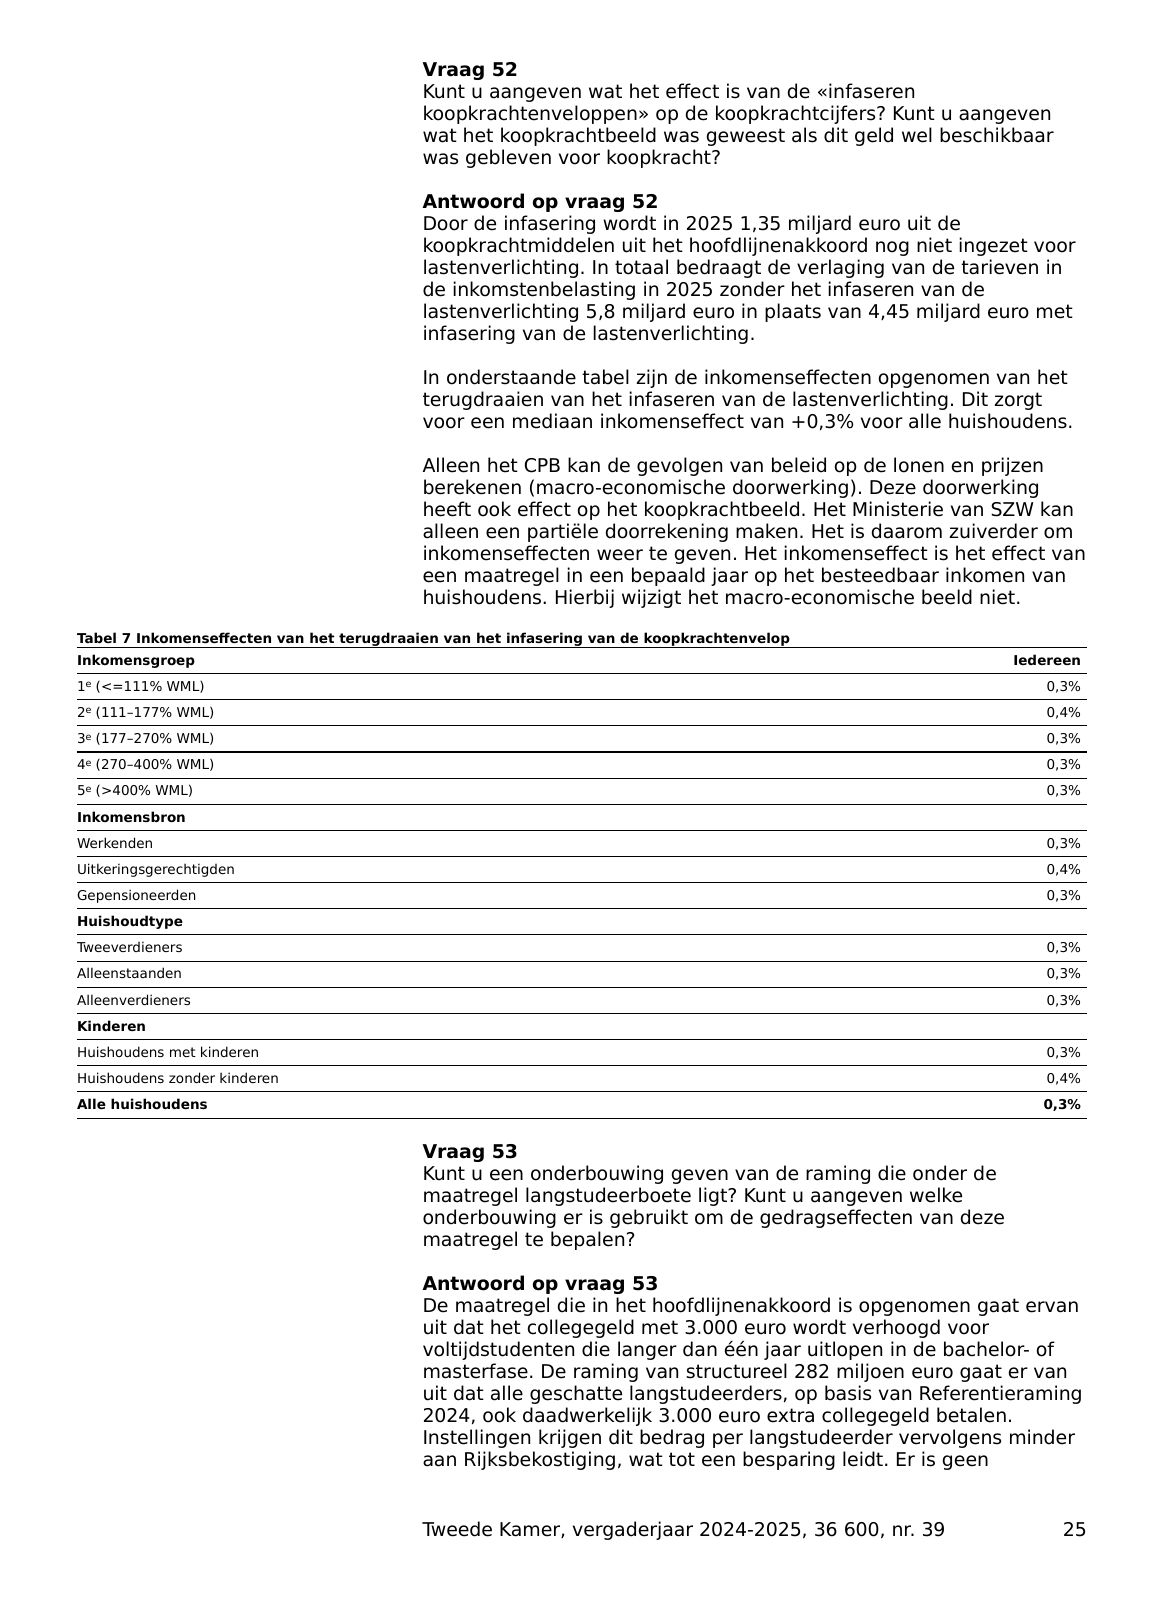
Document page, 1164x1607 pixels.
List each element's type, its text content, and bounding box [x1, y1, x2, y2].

table_cell 0,3% [969, 831, 1087, 856]
table_cell Alleenverdieners [77, 988, 968, 1013]
text Alleen het CPB kan de gevolgen van beleid op de lonen en prijzen berekenen (macro-economische doorwerking). Deze doorwerking heeft ook effect op het koopkrachtbeeld. Het Ministerie van SZW kan alleen een partiële doorrekening maken. Het is daarom zuiverder om inkomenseffecten weer te geven. Het inkomenseffect is het effect van een maatregel in een bepaald jaar op het besteedbaar inkomen van huishoudens. Hierbij wijzigt het macro-economische beeld niet. [422, 455, 1087, 609]
table_cell Alleenstaanden [77, 962, 968, 987]
table_header Tabel 7 Inkomenseffecten van het terugdraaien van het infasering van de koopkrachtenvelop [77, 631, 1087, 647]
table_cell 0,3% [969, 1092, 1087, 1117]
table_cell Alle huishoudens [77, 1092, 968, 1117]
text Kunt u aangeven wat het effect is van de «infaseren koopkrachtenveloppen» op de koopkrachtcijfers? Kunt u aangeven wat het koopkrachtbeeld was geweest als dit geld wel beschikbaar was gebleven voor koopkracht? [422, 81, 1087, 169]
table_cell 0,4% [969, 857, 1087, 882]
table_cell Tweeverdieners [77, 935, 968, 961]
table_cell 4e (270–400% WML) [77, 753, 968, 777]
table_cell Iedereen [969, 648, 1087, 673]
table_cell Huishoudens zonder kinderen [77, 1066, 968, 1091]
text Vraag 52 [422, 59, 1087, 81]
table_cell 1e (<=111% WML) [77, 674, 968, 699]
text Antwoord op vraag 53 [422, 1273, 1087, 1295]
text Door de infasering wordt in 2025 1,35 miljard euro uit de koopkrachtmiddelen uit het hoofdlijnenakkoord nog niet ingezet voor lastenverlichting. In totaal bedraagt de verlaging van de tarieven in de inkomstenbelasting in 2025 zonder het infaseren van de lastenverlichting 5,8 miljard euro in plaats van 4,45 miljard euro met infasering van de lastenverlichting. [422, 213, 1087, 345]
text In onderstaande tabel zijn de inkomenseffecten opgenomen van het terugdraaien van het infaseren van de lastenverlichting. Dit zorgt voor een mediaan inkomenseffect van +0,3% voor alle huishoudens. [422, 367, 1087, 433]
table_cell [969, 909, 1087, 934]
table_cell 0,3% [969, 674, 1087, 699]
table_cell Gepensioneerden [77, 883, 968, 908]
table_cell Inkomensgroep [77, 648, 968, 673]
table_cell [969, 1014, 1087, 1039]
table_cell 0,3% [969, 988, 1087, 1013]
table_cell Kinderen [77, 1014, 968, 1039]
table_cell 0,3% [969, 883, 1087, 908]
text De maatregel die in het hoofdlijnenakkoord is opgenomen gaat ervan uit dat het collegegeld met 3.000 euro wordt verhoogd voor voltijdstudenten die langer dan één jaar uitlopen in de bachelor- of masterfase. De raming van structureel 282 miljoen euro gaat er van uit dat alle geschatte langstudeerders, op basis van Referentieraming 2024, ook daadwerkelijk 3.000 euro extra collegegeld betalen. Instellingen krijgen dit bedrag per langstudeerder vervolgens minder aan Rijksbekostiging, wat tot een besparing leidt. Er is geen [422, 1295, 1087, 1471]
table_cell 0,3% [969, 779, 1087, 804]
table_cell Huishoudens met kinderen [77, 1040, 968, 1065]
table_cell Huishoudtype [77, 909, 968, 934]
table_cell 0,4% [969, 700, 1087, 725]
table_cell 0,3% [969, 1040, 1087, 1065]
table_cell [969, 805, 1087, 830]
table_cell Werkenden [77, 831, 968, 856]
table_cell Inkomensbron [77, 805, 968, 830]
table_cell 3e (177–270% WML) [77, 726, 968, 751]
table_cell 5e (>400% WML) [77, 779, 968, 804]
text Vraag 53 [422, 1141, 1087, 1163]
table_cell 0,3% [969, 935, 1087, 961]
table_cell 0,4% [969, 1066, 1087, 1091]
table_cell 0,3% [969, 726, 1087, 751]
text Kunt u een onderbouwing geven van de raming die onder de maatregel langstudeerboete ligt? Kunt u aangeven welke onderbouwing er is gebruikt om de gedragseffecten van deze maatregel te bepalen? [422, 1163, 1087, 1251]
table_cell 0,3% [969, 962, 1087, 987]
table_cell Uitkeringsgerechtigden [77, 857, 968, 882]
table_cell 0,3% [969, 753, 1087, 777]
text Antwoord op vraag 52 [422, 191, 1087, 213]
table_cell 2e (111–177% WML) [77, 700, 968, 725]
